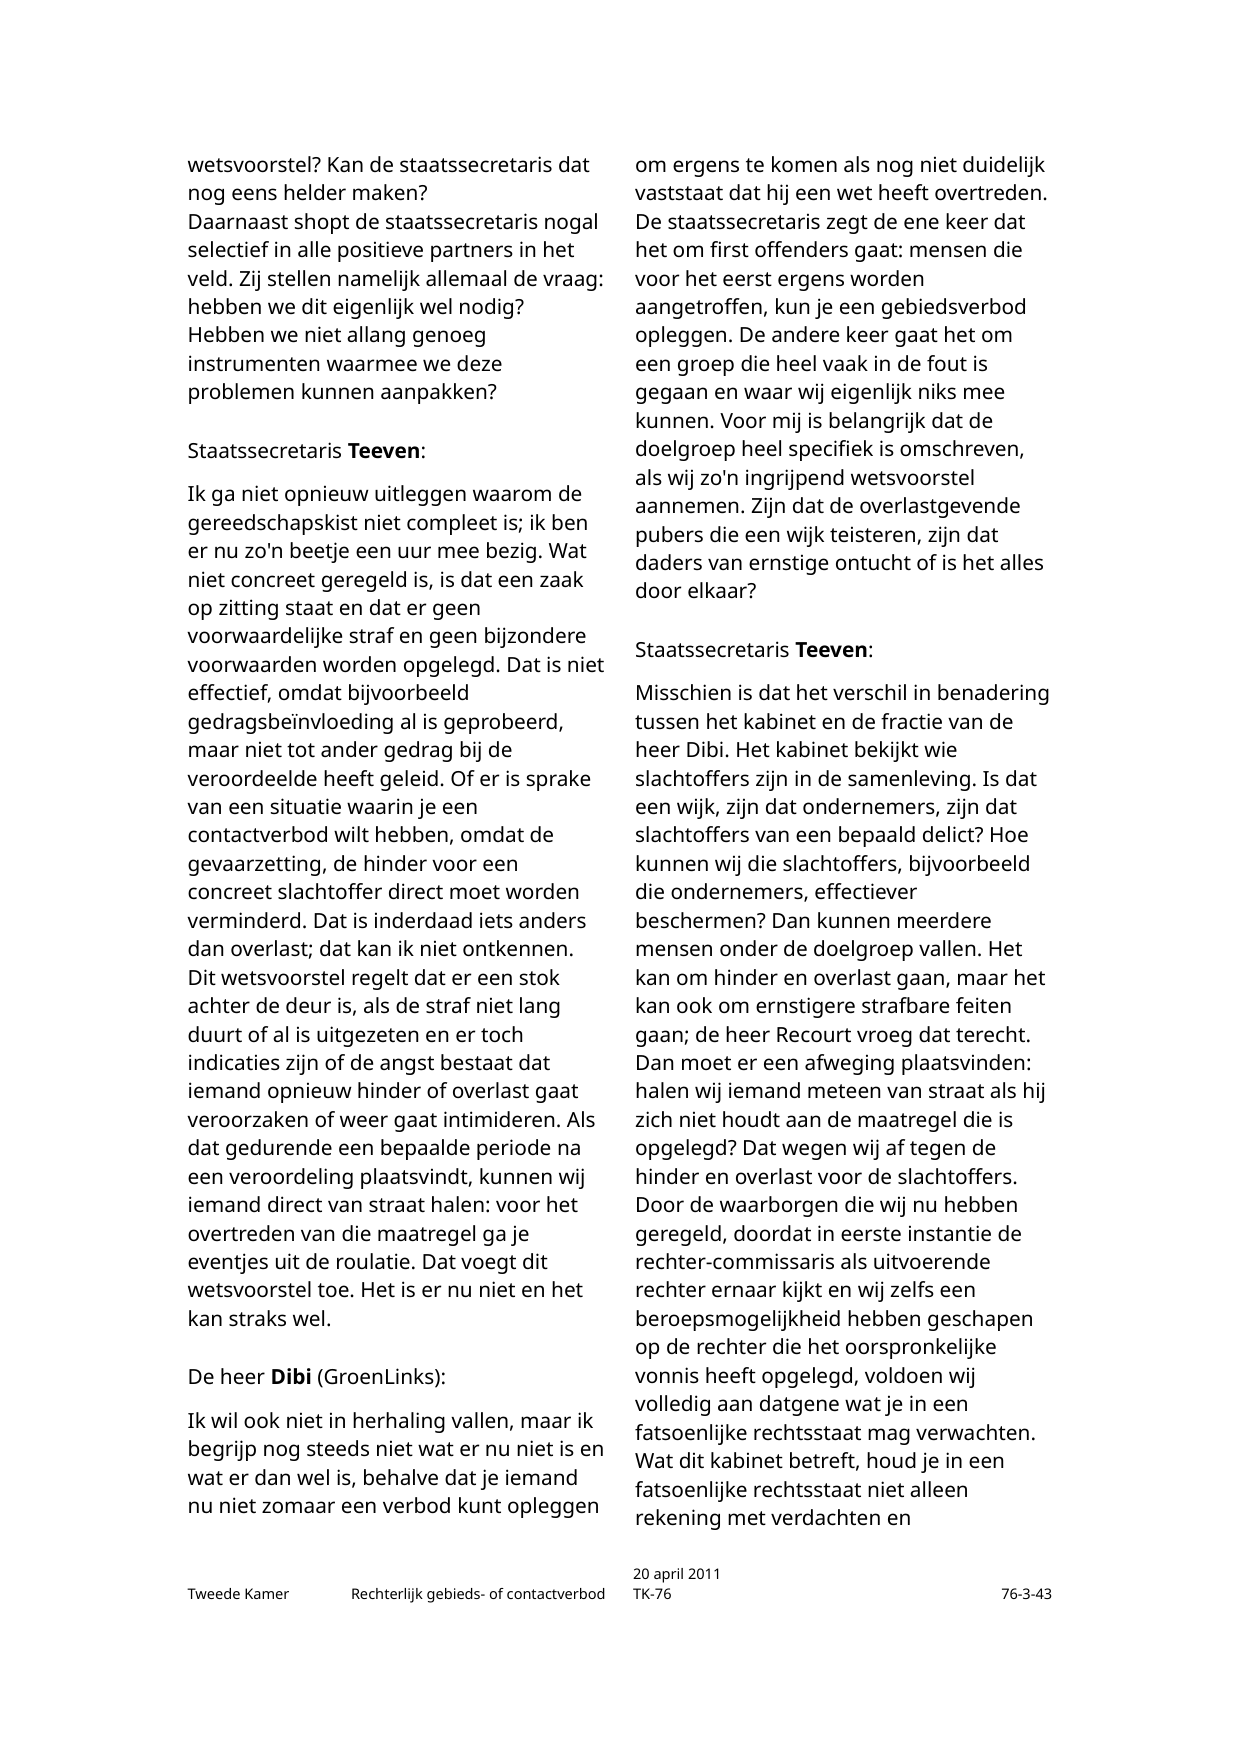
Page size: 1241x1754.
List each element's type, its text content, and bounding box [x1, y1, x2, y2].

text Ik ga niet opnieuw uitleggen waarom de gereedschapskist niet compleet is; ik ben er nu zo'n beetje een uur mee bezig. Wat niet concreet geregeld is, is dat een zaak op zitting staat en dat er geen voorwaardelijke straf en geen bijzondere voorwaarden worden opgelegd. Dat is niet effectief, omdat bijvoorbeeld gedragsbeïnvloeding al is geprobeerd, maar niet tot ander gedrag bij de veroordeelde heeft geleid. Of er is sprake van een situatie waarin je een contactverbod wilt hebben, omdat de gevaarzetting, de hinder voor een concreet slachtoffer direct moet worden verminderd. Dat is inderdaad iets anders dan overlast; dat kan ik niet ontkennen. Dit wetsvoorstel regelt dat er een stok achter de deur is, als de straf niet lang duurt of al is uitgezeten en er toch indicaties zijn of de angst bestaat dat iemand opnieuw hinder of overlast gaat veroorzaken of weer gaat intimideren. Als dat gedurende een bepaalde periode na een veroordeling plaatsvindt, kunnen wij iemand direct van straat halen: voor het overtreden van die maatregel ga je eventjes uit de roulatie. Dat voegt dit wetsvoorstel toe. Het is er nu niet en het kan straks wel. [187, 479, 605, 1332]
text Daarnaast shopt de staatssecretaris nogal selectief in alle positieve partners in het veld. Zij stellen namelijk allemaal de vraag: hebben we dit eigenlijk wel nodig? Hebben we niet allang genoeg instrumenten waarmee we deze problemen kunnen aanpakken? [187, 207, 605, 406]
text Misschien is dat het verschil in benadering tussen het kabinet en de fractie van de heer Dibi. Het kabinet bekijkt wie slachtoffers zijn in de samenleving. Is dat een wijk, zijn dat ondernemers, zijn dat slachtoffers van een bepaald delict? Hoe kunnen wij die slachtoffers, bijvoorbeeld die ondernemers, effectiever beschermen? Dan kunnen meerdere mensen onder de doelgroep vallen. Het kan om hinder en overlast gaan, maar het kan ook om ernstigere strafbare feiten gaan; de heer Recourt vroeg dat terecht. Dan moet er een afweging plaatsvinden: halen wij iemand meteen van straat als hij zich niet houdt aan de maatregel die is opgelegd? Dat wegen wij af tegen de hinder en overlast voor de slachtoffers. Door de waarborgen die wij nu hebben geregeld, doordat in eerste instantie de rechter-commissaris als uitvoerende rechter ernaar kijkt en wij zelfs een beroepsmogelijkheid hebben geschapen op de rechter die het oorspronkelijke vonnis heeft opgelegd, voldoen wij volledig aan datgene wat je in een fatsoenlijke rechtsstaat mag verwachten. Wat dit kabinet betreft, houd je in een fatsoenlijke rechtsstaat niet alleen rekening met verdachten en [635, 678, 1053, 1532]
text Ik wil ook niet in herhaling vallen, maar ik begrijp nog steeds niet wat er nu niet is en wat er dan wel is, behalve dat je iemand nu niet zomaar een verbod kunt opleggen [187, 1406, 605, 1520]
text De heer Dibi (GroenLinks): [187, 1362, 605, 1391]
text wetsvoorstel? Kan de staatssecretaris dat nog eens helder maken? [187, 150, 605, 207]
text om ergens te komen als nog niet duidelijk vaststaat dat hij een wet heeft overtreden. De staatssecretaris zegt de ene keer dat het om first offenders gaat: mensen die voor het eerst ergens worden aangetroffen, kun je een gebiedsverbod opleggen. De andere keer gaat het om een groep die heel vaak in de fout is gegaan en waar wij eigenlijk niks mee kunnen. Voor mij is belangrijk dat de doelgroep heel specifiek is omschreven, als wij zo'n ingrijpend wetsvoorstel aannemen. Zijn dat de overlastgevende pubers die een wijk teisteren, zijn dat daders van ernstige ontucht of is het alles door elkaar? [635, 150, 1053, 605]
text Staatssecretaris Teeven: [635, 635, 1053, 663]
text Staatssecretaris Teeven: [187, 436, 605, 464]
